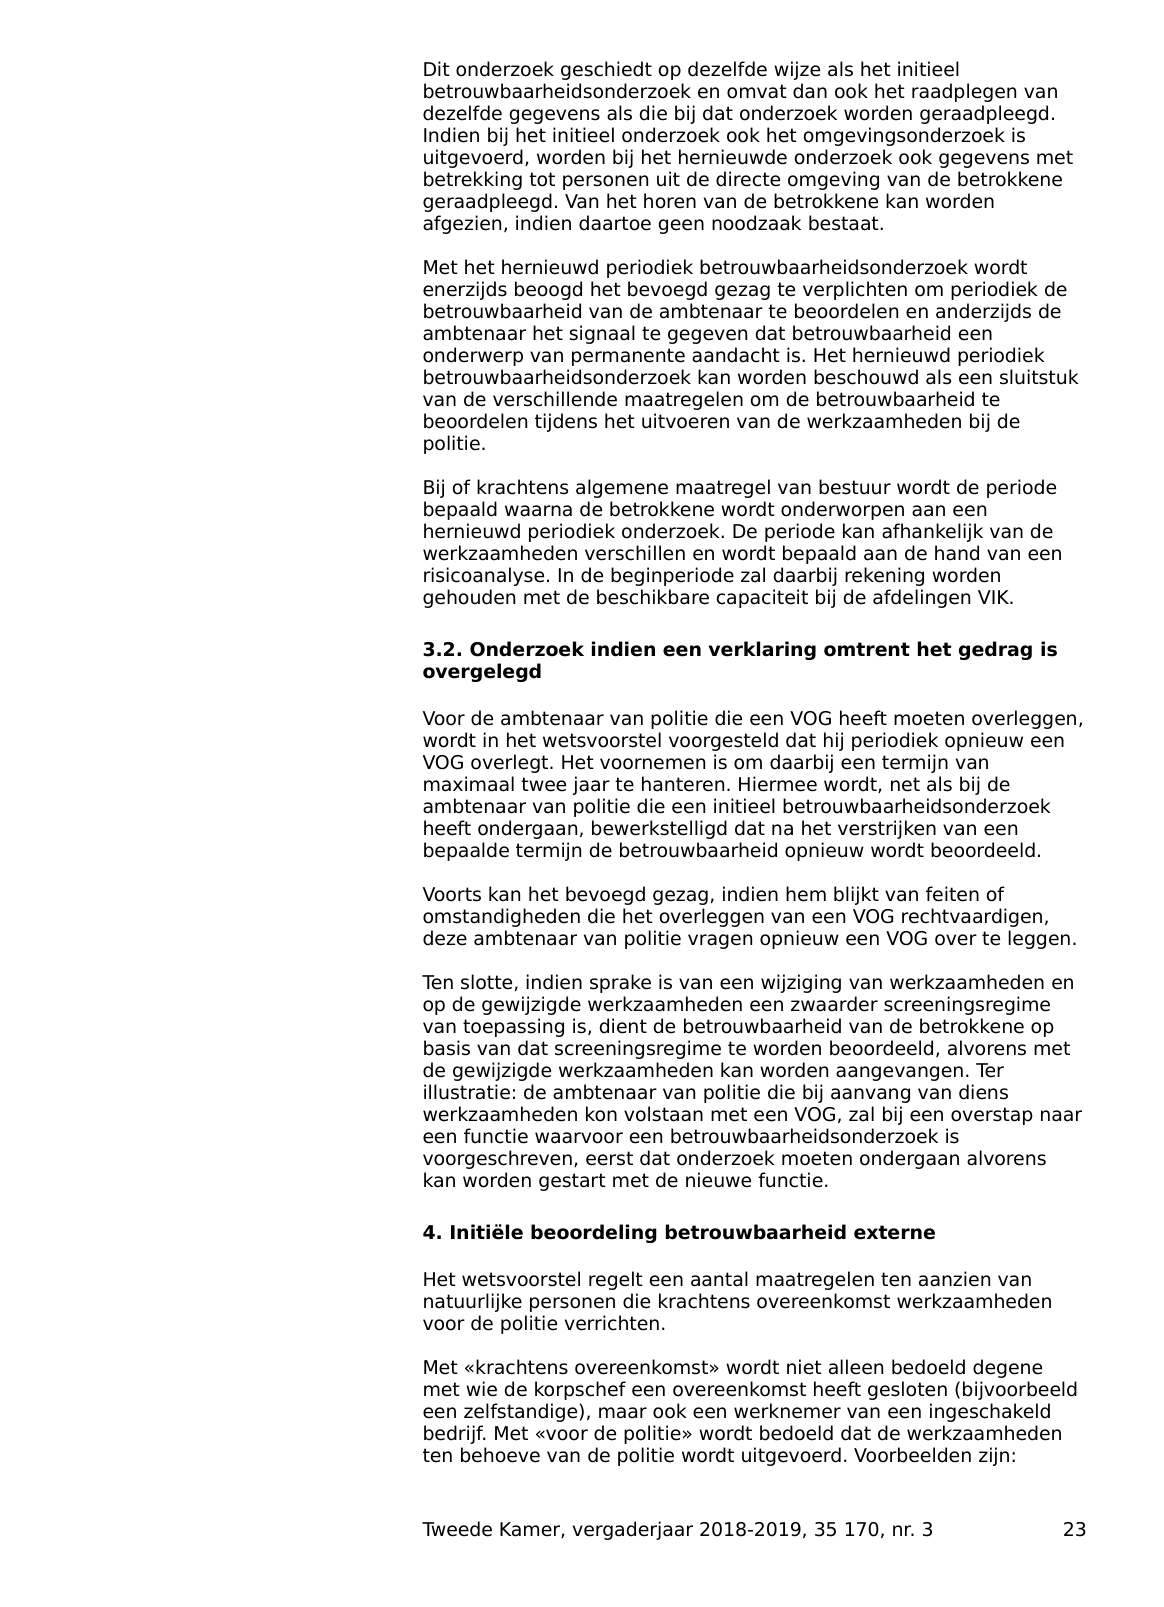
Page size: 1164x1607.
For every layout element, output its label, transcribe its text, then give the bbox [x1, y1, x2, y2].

subtitle 3.2. Onderzoek indien een verklaring omtrent het gedrag is overgelegd [422, 639, 1087, 683]
text Het wetsvoorstel regelt een aantal maatregelen ten aanzien van natuurlijke personen die krachtens overeenkomst werkzaamheden voor de politie verrichten. [422, 1269, 1087, 1335]
text Dit onderzoek geschiedt op dezelfde wijze als het initieel betrouwbaarheidsonderzoek en omvat dan ook het raadplegen van dezelfde gegevens als die bij dat onderzoek worden geraadpleegd. Indien bij het initieel onderzoek ook het omgevingsonderzoek is uitgevoerd, worden bij het hernieuwde onderzoek ook gegevens met betrekking tot personen uit de directe omgeving van de betrokkene geraadpleegd. Van het horen van de betrokkene kan worden afgezien, indien daartoe geen noodzaak bestaat. [422, 59, 1087, 235]
subtitle 4. Initiële beoordeling betrouwbaarheid externe [422, 1222, 1087, 1244]
text Voor de ambtenaar van politie die een VOG heeft moeten overleggen, wordt in het wetsvoorstel voorgesteld dat hij periodiek opnieuw een VOG overlegt. Het voornemen is om daarbij een termijn van maximaal twee jaar te hanteren. Hiermee wordt, net als bij de ambtenaar van politie die een initieel betrouwbaarheidsonderzoek heeft ondergaan, bewerkstelligd dat na het verstrijken van een bepaalde termijn de betrouwbaarheid opnieuw wordt beoordeeld. [422, 708, 1087, 862]
text Met «krachtens overeenkomst» wordt niet alleen bedoeld degene met wie de korpschef een overeenkomst heeft gesloten (bijvoorbeeld een zelfstandige), maar ook een werknemer van een ingeschakeld bedrijf. Met «voor de politie» wordt bedoeld dat de werkzaamheden ten behoeve van de politie wordt uitgevoerd. Voorbeelden zijn: [422, 1357, 1087, 1467]
text Voorts kan het bevoegd gezag, indien hem blijkt van feiten of omstandigheden die het overleggen van een VOG rechtvaardigen, deze ambtenaar van politie vragen opnieuw een VOG over te leggen. [422, 884, 1087, 950]
text Met het hernieuwd periodiek betrouwbaarheidsonderzoek wordt enerzijds beoogd het bevoegd gezag te verplichten om periodiek de betrouwbaarheid van de ambtenaar te beoordelen en anderzijds de ambtenaar het signaal te gegeven dat betrouwbaarheid een onderwerp van permanente aandacht is. Het hernieuwd periodiek betrouwbaarheidsonderzoek kan worden beschouwd als een sluitstuk van de verschillende maatregelen om de betrouwbaarheid te beoordelen tijdens het uitvoeren van de werkzaamheden bij de politie. [422, 257, 1087, 455]
text Bij of krachtens algemene maatregel van bestuur wordt de periode bepaald waarna de betrokkene wordt onderworpen aan een hernieuwd periodiek onderzoek. De periode kan afhankelijk van de werkzaamheden verschillen en wordt bepaald aan de hand van een risicoanalyse. In de beginperiode zal daarbij rekening worden gehouden met de beschikbare capaciteit bij de afdelingen VIK. [422, 477, 1087, 609]
text Ten slotte, indien sprake is van een wijziging van werkzaamheden en op de gewijzigde werkzaamheden een zwaarder screeningsregime van toepassing is, dient de betrouwbaarheid van de betrokkene op basis van dat screeningsregime te worden beoordeeld, alvorens met de gewijzigde werkzaamheden kan worden aangevangen. Ter illustratie: de ambtenaar van politie die bij aanvang van diens werkzaamheden kon volstaan met een VOG, zal bij een overstap naar een functie waarvoor een betrouwbaarheidsonderzoek is voorgeschreven, eerst dat onderzoek moeten ondergaan alvorens kan worden gestart met de nieuwe functie. [422, 972, 1087, 1192]
